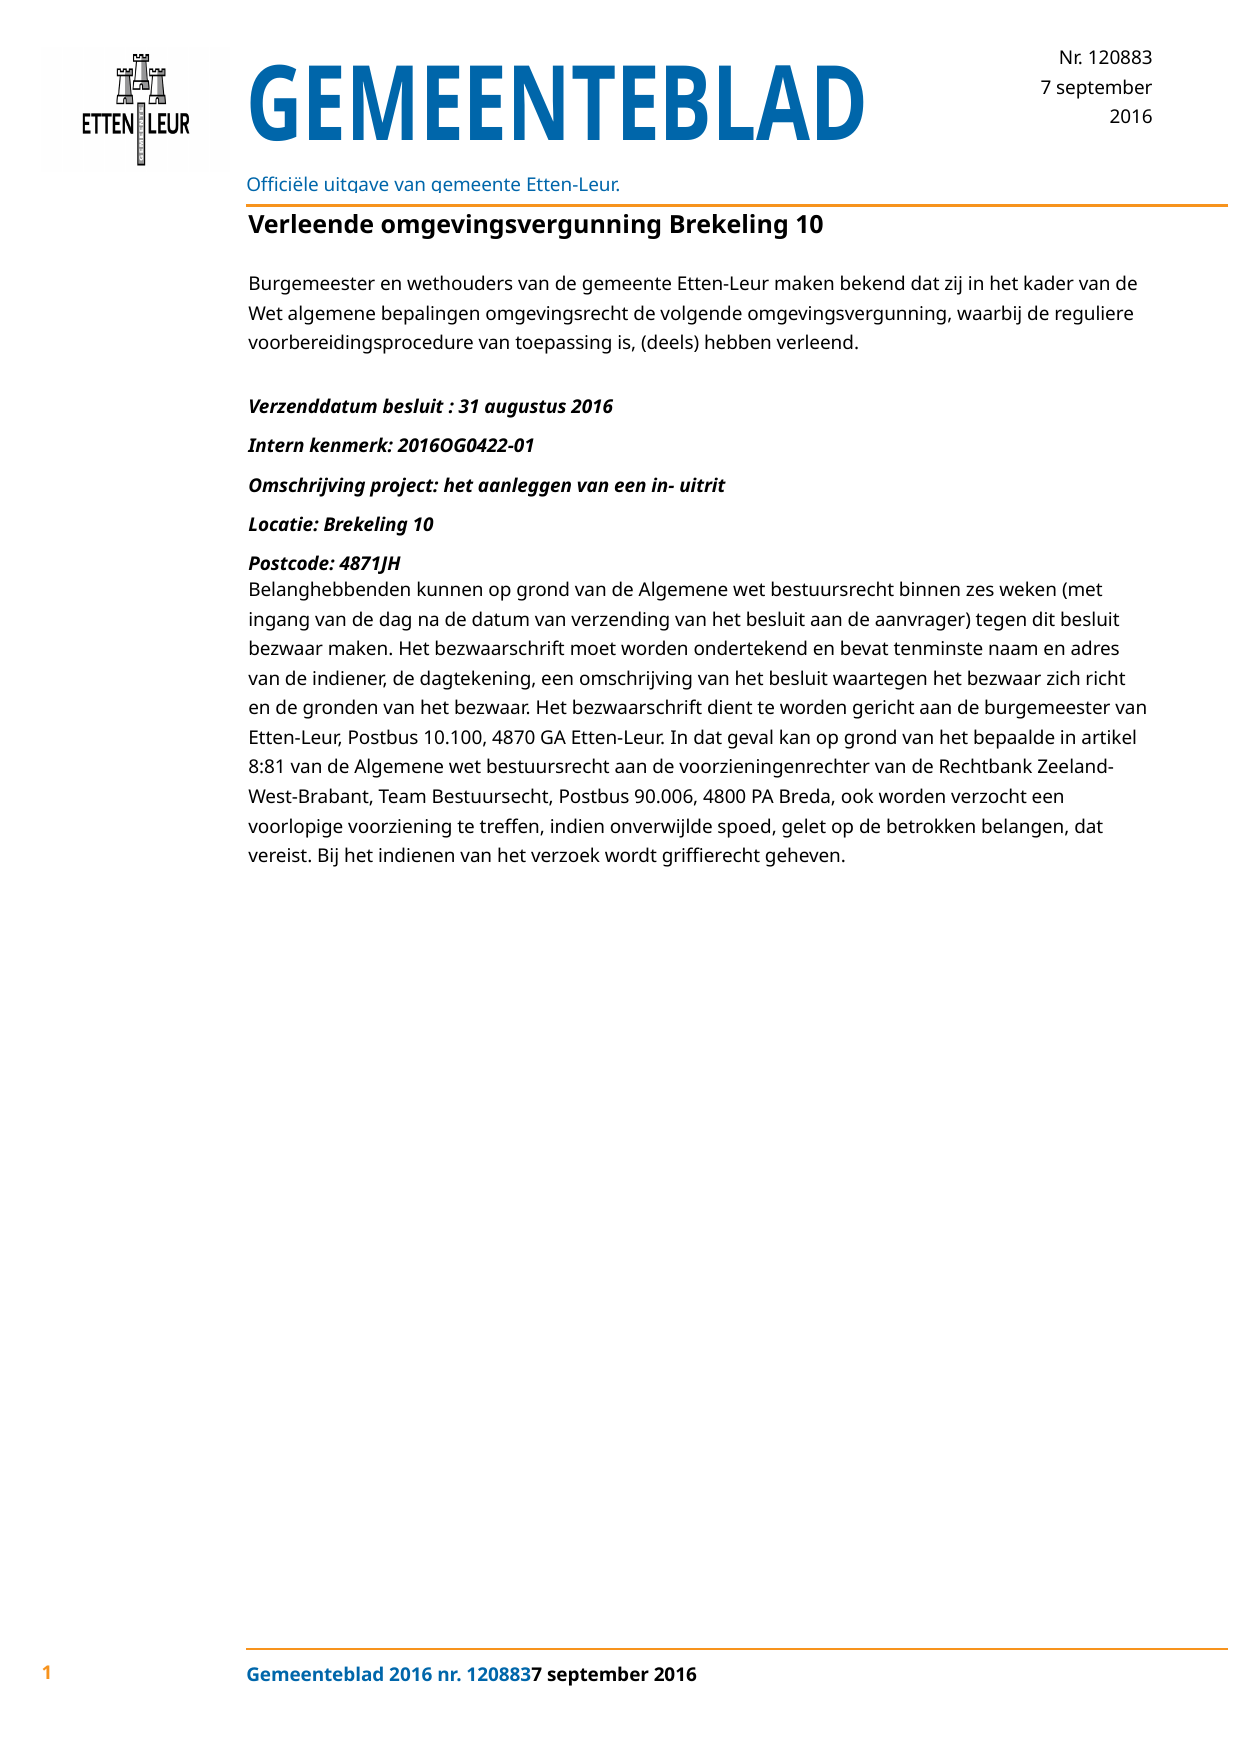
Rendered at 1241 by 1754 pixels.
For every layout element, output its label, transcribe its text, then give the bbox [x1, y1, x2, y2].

text Belanghebbenden kunnen op grond van de Algemene wet bestuursrecht binnen zes weken (met ingang van de dag na de datum van verzending van het besluit aan de aanvrager) tegen dit besluit bezwaar maken. Het bezwaarschrift moet worden ondertekend en bevat tenminste naam en adres van de indiener, de dagtekening, een omschrijving van het besluit waartegen het bezwaar zich richt en de gronden van het bezwaar. Het bezwaarschrift dient te worden gericht aan de burgemeester van Etten-Leur, Postbus 10.100, 4870 GA Etten-Leur. In dat geval kan op grond van het bepaalde in artikel 8:81 van de Algemene wet bestuursrecht aan de voorzieningenrechter van de Rechtbank Zeeland-West-Brabant, Team Bestuursecht, Postbus 90.006, 4800 PA Breda, ook worden verzocht een voorlopige voorziening te treffen, indien onverwijlde spoed, gelet op de betrokken belangen, dat vereist. Bij het indienen van het verzoek wordt griffierecht geheven. [248, 576, 1152, 868]
text Verzenddatum besluit : 31 augustus 2016 [248, 393, 1152, 419]
text Omschrijving project: het aanleggen van een in- uitrit [248, 472, 1152, 498]
text Intern kenmerk: 2016OG0422-01 [248, 433, 1152, 458]
picture [41, 47, 231, 172]
text Burgemeester en wethouders van de gemeente Etten-Leur maken bekend dat zij in het kader van de Wet algemene bepalingen omgevingsrecht de volgende omgevingsvergunning, waarbij de reguliere voorbereidingsprocedure van toepassing is, (deels) hebben verleend. [248, 270, 1152, 355]
text Postcode: 4871JH [248, 551, 1152, 576]
text Locatie: Brekeling 10 [248, 511, 1152, 537]
text Verleende omgevingsvergunning Brekeling 10 [248, 207, 1152, 241]
